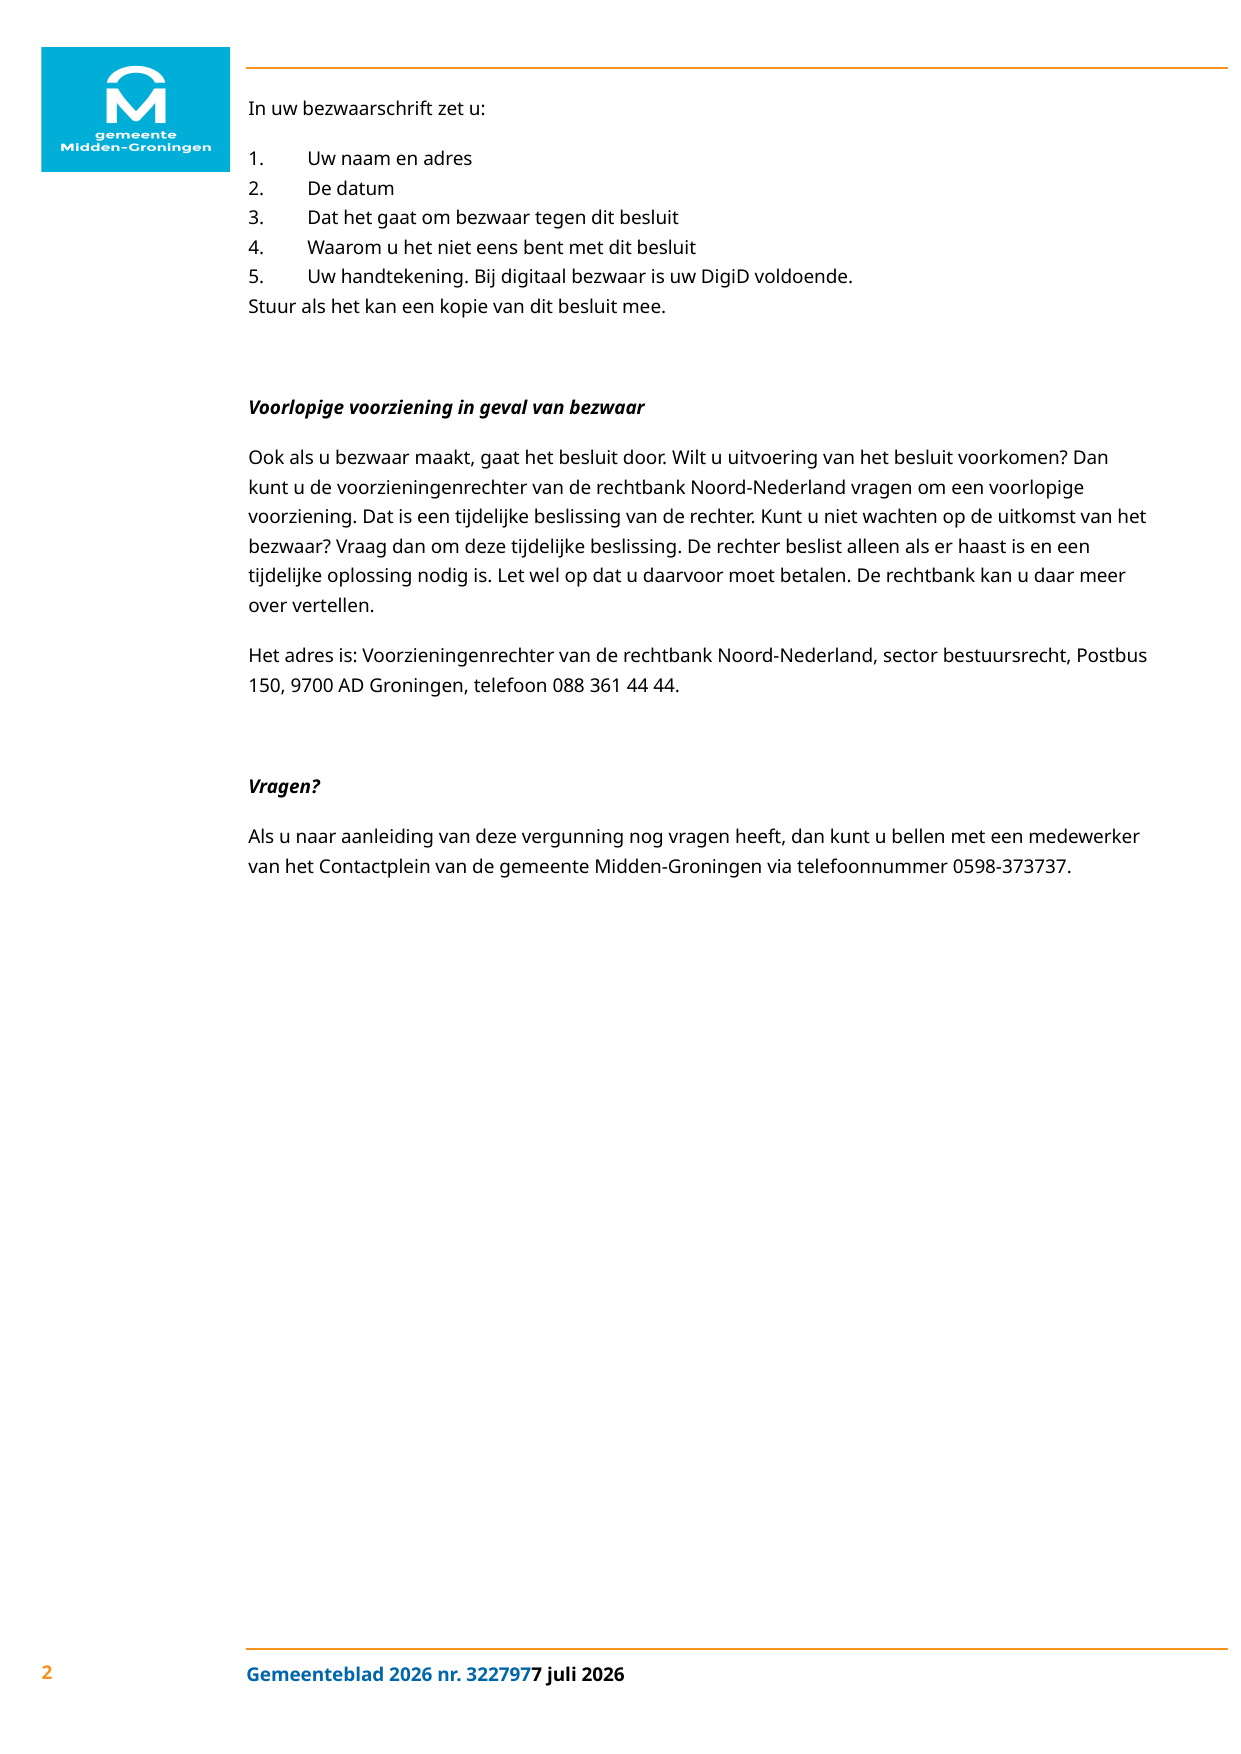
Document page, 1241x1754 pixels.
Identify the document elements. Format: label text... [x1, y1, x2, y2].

picture [184, 146, 190, 153]
list Dat het gaat om bezwaar tegen dit besluit [248, 204, 1152, 230]
list Uw handtekening. Bij digitaal bezwaar is uw DigiD voldoende. [248, 263, 1152, 289]
picture [107, 89, 165, 122]
list Waarom u het niet eens bent met dit besluit [248, 234, 1152, 260]
list Uw naam en adres [248, 145, 1152, 171]
picture [108, 66, 164, 82]
text Ook als u bezwaar maakt, gaat het besluit door. Wilt u uitvoering van het besluit voorkomen? Dan kunt u de voorzieningenrechter van de rechtbank Noord-Nederland vragen om een voorlopige voorziening. Dat is een tijdelijke beslissing van de rechter. Kunt u niet wachten op de uitkomst van het bezwaar? Vraag dan om deze tijdelijke beslissing. De rechter beslist alleen als er haast is en een tijdelijke oplossing nodig is. Let wel op dat u daarvoor moet betalen. De rechtbank kan u daar meer over vertellen. [248, 444, 1152, 618]
text In uw bezwaarschrift zet u: [248, 95, 1152, 121]
text Het adres is: Voorzieningenrechter van de rechtbank Noord-Nederland, sector bestuursrecht, Postbus 150, 9700 AD Groningen, telefoon 088 361 44 44. [248, 643, 1152, 698]
text Voorlopige voorziening in geval van bezwaar [248, 394, 1152, 420]
list De datum [248, 175, 1152, 201]
text Stuur als het kan een kopie van dit besluit mee. [248, 293, 1152, 319]
text Vragen? [248, 773, 1152, 799]
text Als u naar aanleiding van deze vergunning nog vragen heeft, dan kunt u bellen met een medewerker van het Contactplein van de gemeente Midden-Groningen via telefoonnummer 0598-373737. [248, 823, 1152, 879]
